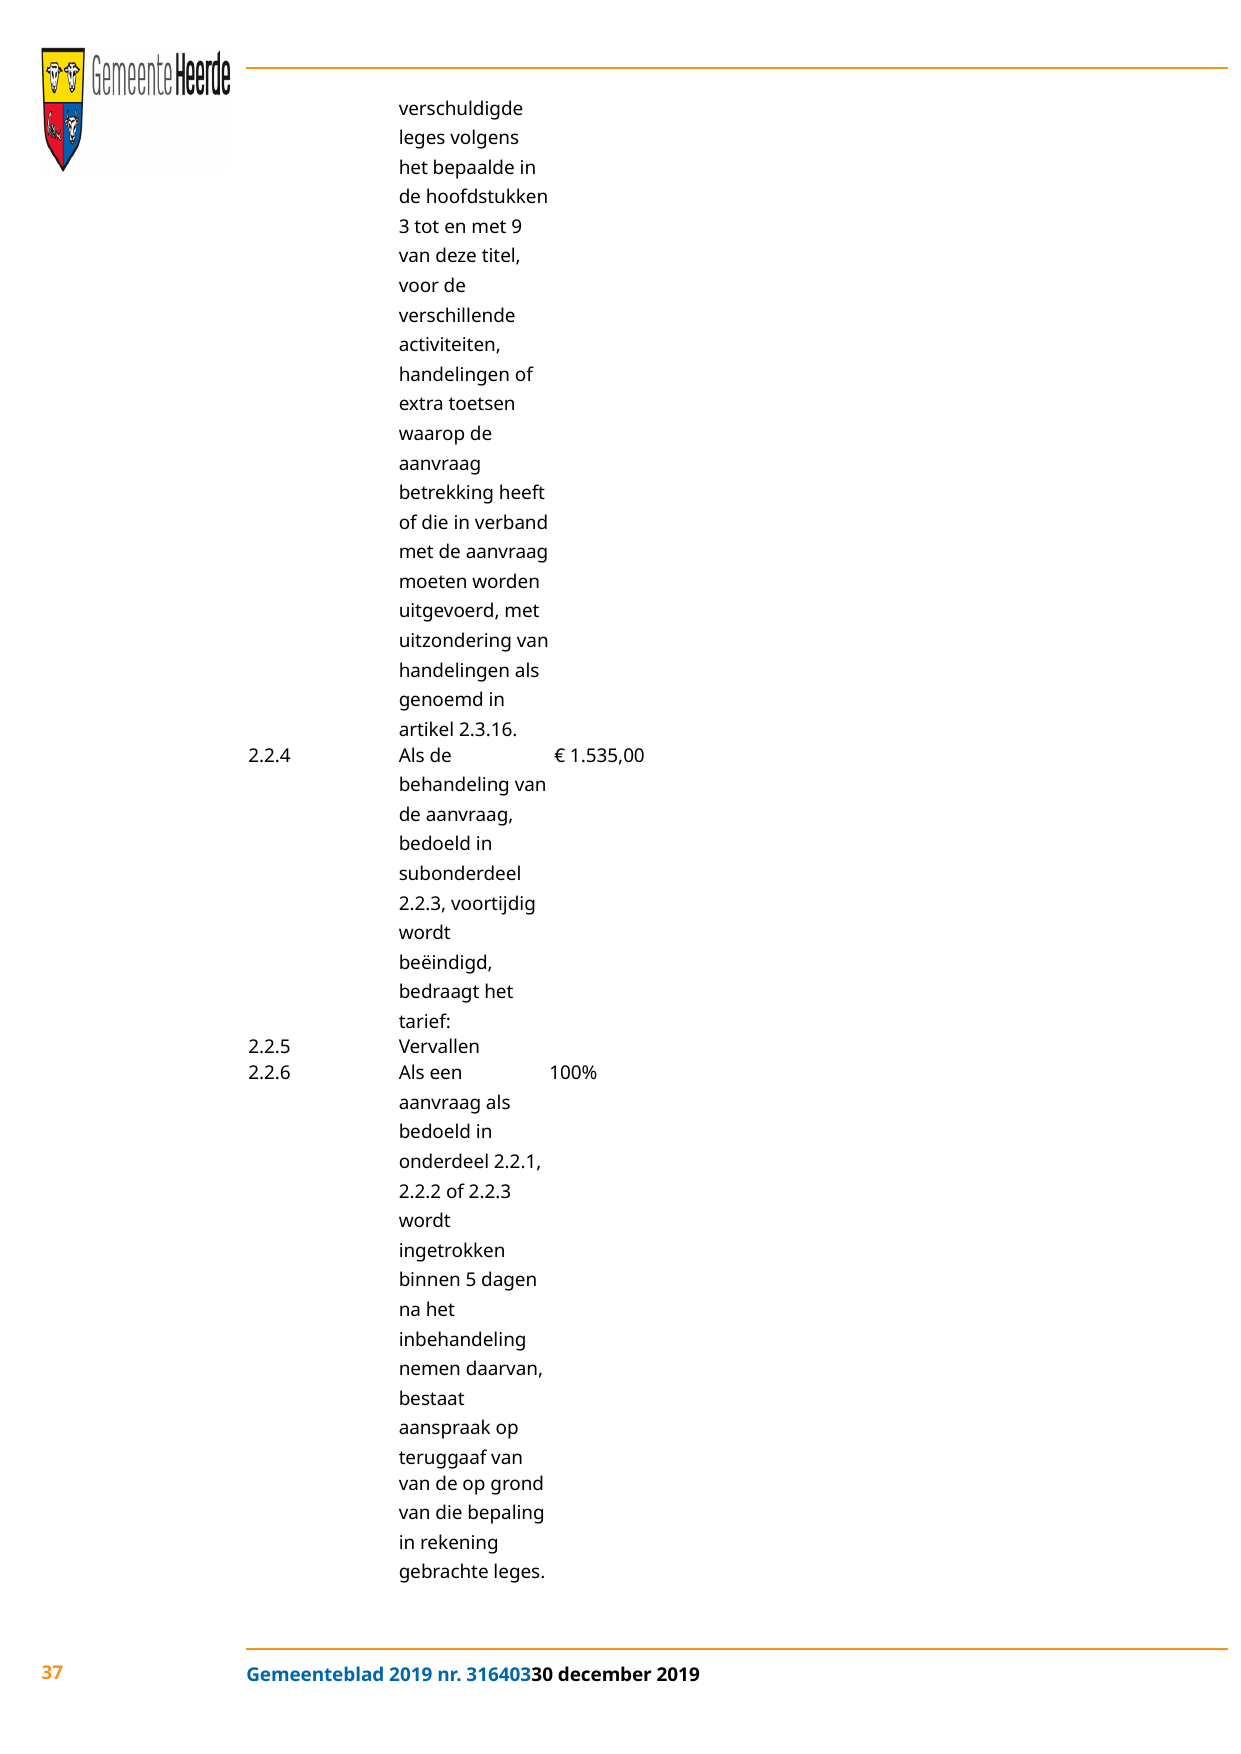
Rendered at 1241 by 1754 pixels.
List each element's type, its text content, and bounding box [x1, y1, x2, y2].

table_cell € 1.535,00 [549, 742, 700, 1034]
table_cell [549, 1034, 700, 1059]
table_cell 2.2.4 [248, 742, 398, 1034]
table_cell verschuldigde leges volgens het bepaalde in de hoofdstukken 3 tot en met 9 van deze titel, voor de verschillende activiteiten, handelingen of extra toetsen waarop de aanvraag betrekking heeft of die in verband met de aanvraag moeten worden uitgevoerd, met uitzondering van handelingen als genoemd in artikel 2.3.16. [399, 95, 549, 742]
table_cell [248, 95, 398, 742]
table_cell [399, 1584, 549, 1610]
table_cell van de op grond van die bepaling in rekening gebrachte leges. [399, 1470, 549, 1584]
table_cell 100% [549, 1060, 700, 1470]
table_cell Als de behandeling van de aanvraag, bedoeld in subonderdeel 2.2.3, voortijdig wordt beëindigd, bedraagt het tarief: [399, 742, 549, 1034]
table_cell [248, 1470, 398, 1584]
table_cell [549, 1584, 700, 1610]
table_cell Vervallen [399, 1034, 549, 1059]
table_cell [248, 1584, 398, 1610]
table_cell 2.2.5 [248, 1034, 398, 1059]
picture [41, 47, 231, 172]
table_cell [549, 1470, 700, 1584]
table_cell 2.2.6 [248, 1060, 398, 1470]
table_cell [549, 95, 700, 742]
table_cell Als een aanvraag als bedoeld in onderdeel 2.2.1, 2.2.2 of 2.2.3 wordt ingetrokken binnen 5 dagen na het inbehandeling nemen daarvan, bestaat aanspraak op teruggaaf van [399, 1060, 549, 1470]
